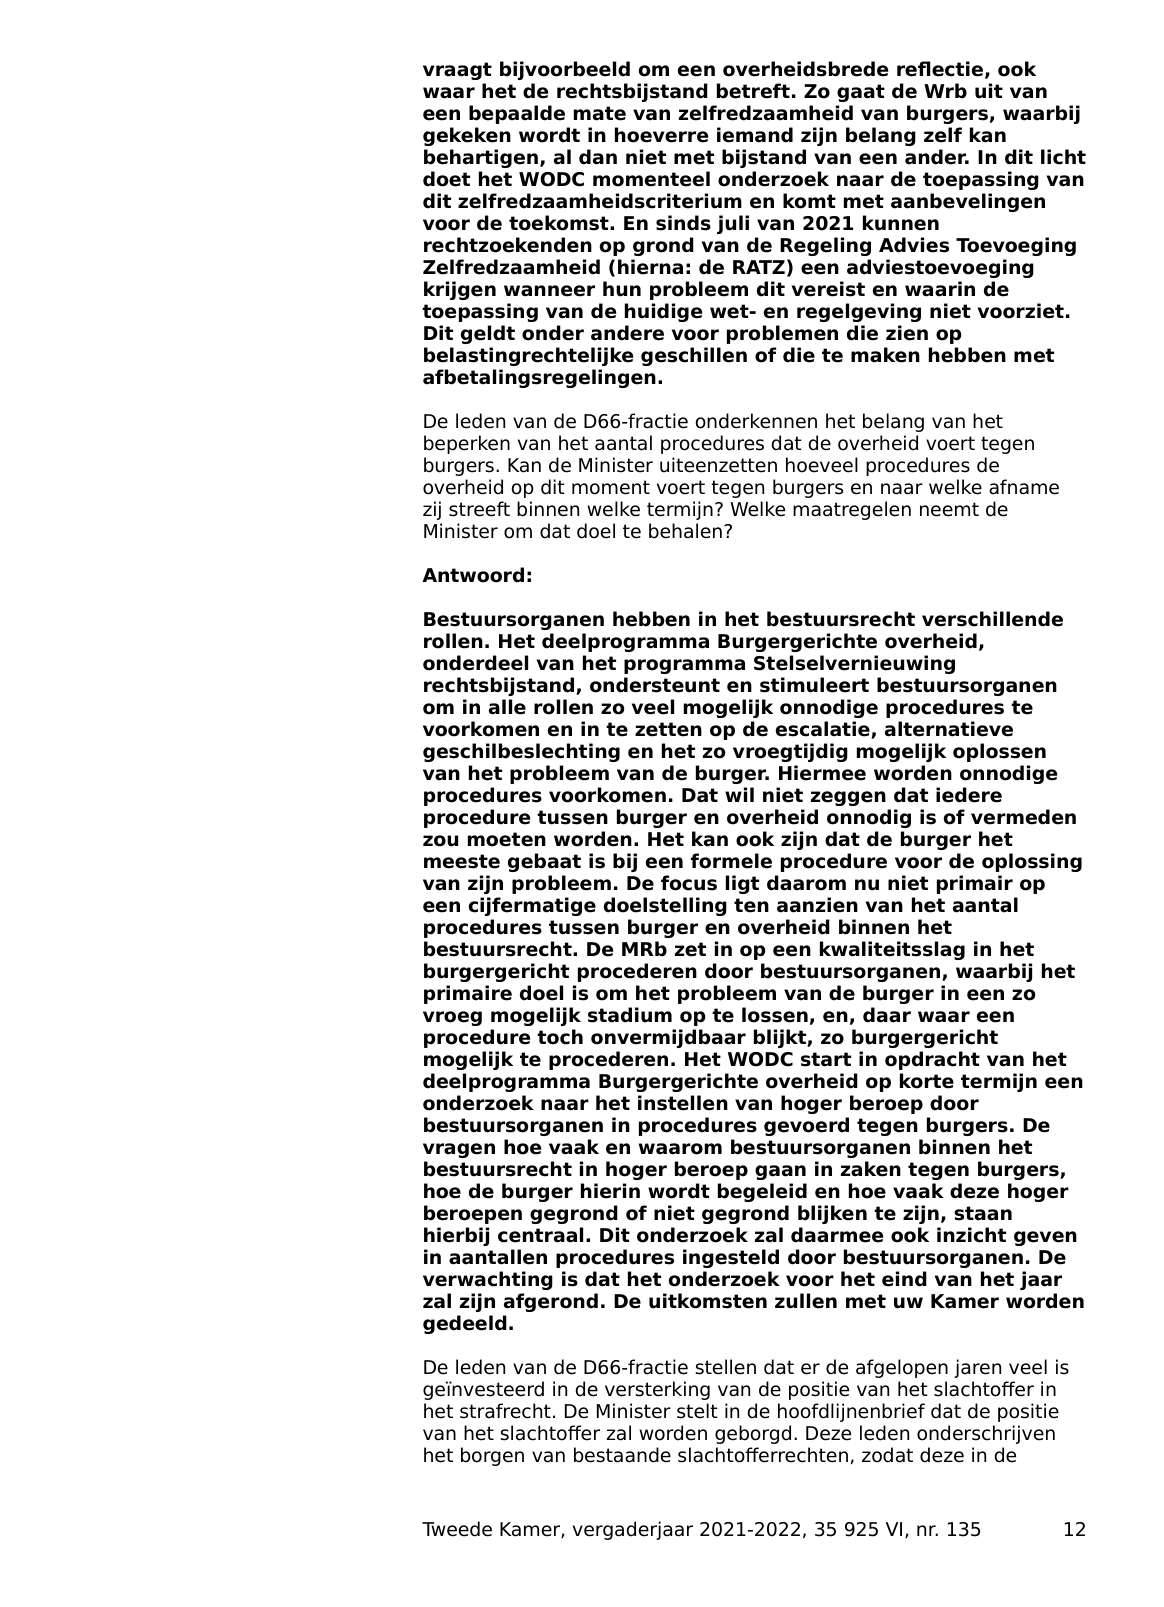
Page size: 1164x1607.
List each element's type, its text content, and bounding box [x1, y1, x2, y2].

text vraagt bijvoorbeeld om een overheidsbrede reflectie, ook waar het de rechtsbijstand betreft. Zo gaat de Wrb uit van een bepaalde mate van zelfredzaamheid van burgers, waarbij gekeken wordt in hoeverre iemand zijn belang zelf kan behartigen, al dan niet met bijstand van een ander. In dit licht doet het WODC momenteel onderzoek naar de toepassing van dit zelfredzaamheidscriterium en komt met aanbevelingen voor de toekomst. En sinds juli van 2021 kunnen rechtzoekenden op grond van de Regeling Advies Toevoeging Zelfredzaamheid (hierna: de RATZ) een adviestoevoeging krijgen wanneer hun probleem dit vereist en waarin de toepassing van de huidige wet- en regelgeving niet voorziet. Dit geldt onder andere voor problemen die zien op belastingrechtelijke geschillen of die te maken hebben met afbetalingsregelingen. [422, 59, 1087, 389]
subtitle Antwoord: [422, 565, 1087, 587]
text De leden van de D66-fractie onderkennen het belang van het beperken van het aantal procedures dat de overheid voert tegen burgers. Kan de Minister uiteenzetten hoeveel procedures de overheid op dit moment voert tegen burgers en naar welke afname zij streeft binnen welke termijn? Welke maatregelen neemt de Minister om dat doel te behalen? [422, 411, 1087, 543]
text Bestuursorganen hebben in het bestuursrecht verschillende rollen. Het deelprogramma Burgergerichte overheid, onderdeel van het programma Stelselvernieuwing rechtsbijstand, ondersteunt en stimuleert bestuursorganen om in alle rollen zo veel mogelijk onnodige procedures te voorkomen en in te zetten op de escalatie, alternatieve geschilbeslechting en het zo vroegtijdig mogelijk oplossen van het probleem van de burger. Hiermee worden onnodige procedures voorkomen. Dat wil niet zeggen dat iedere procedure tussen burger en overheid onnodig is of vermeden zou moeten worden. Het kan ook zijn dat de burger het meeste gebaat is bij een formele procedure voor de oplossing van zijn probleem. De focus ligt daarom nu niet primair op een cijfermatige doelstelling ten aanzien van het aantal procedures tussen burger en overheid binnen het bestuursrecht. De MRb zet in op een kwaliteitsslag in het burgergericht procederen door bestuursorganen, waarbij het primaire doel is om het probleem van de burger in een zo vroeg mogelijk stadium op te lossen, en, daar waar een procedure toch onvermijdbaar blijkt, zo burgergericht mogelijk te procederen. Het WODC start in opdracht van het deelprogramma Burgergerichte overheid op korte termijn een onderzoek naar het instellen van hoger beroep door bestuursorganen in procedures gevoerd tegen burgers. De vragen hoe vaak en waarom bestuursorganen binnen het bestuursrecht in hoger beroep gaan in zaken tegen burgers, hoe de burger hierin wordt begeleid en hoe vaak deze hoger beroepen gegrond of niet gegrond blijken te zijn, staan hierbij centraal. Dit onderzoek zal daarmee ook inzicht geven in aantallen procedures ingesteld door bestuursorganen. De verwachting is dat het onderzoek voor het eind van het jaar zal zijn afgerond. De uitkomsten zullen met uw Kamer worden gedeeld. [422, 609, 1087, 1334]
text De leden van de D66-fractie stellen dat er de afgelopen jaren veel is geïnvesteerd in de versterking van de positie van het slachtoffer in het strafrecht. De Minister stelt in de hoofdlijnenbrief dat de positie van het slachtoffer zal worden geborgd. Deze leden onderschrijven het borgen van bestaande slachtofferrechten, zodat deze in de [422, 1357, 1087, 1467]
